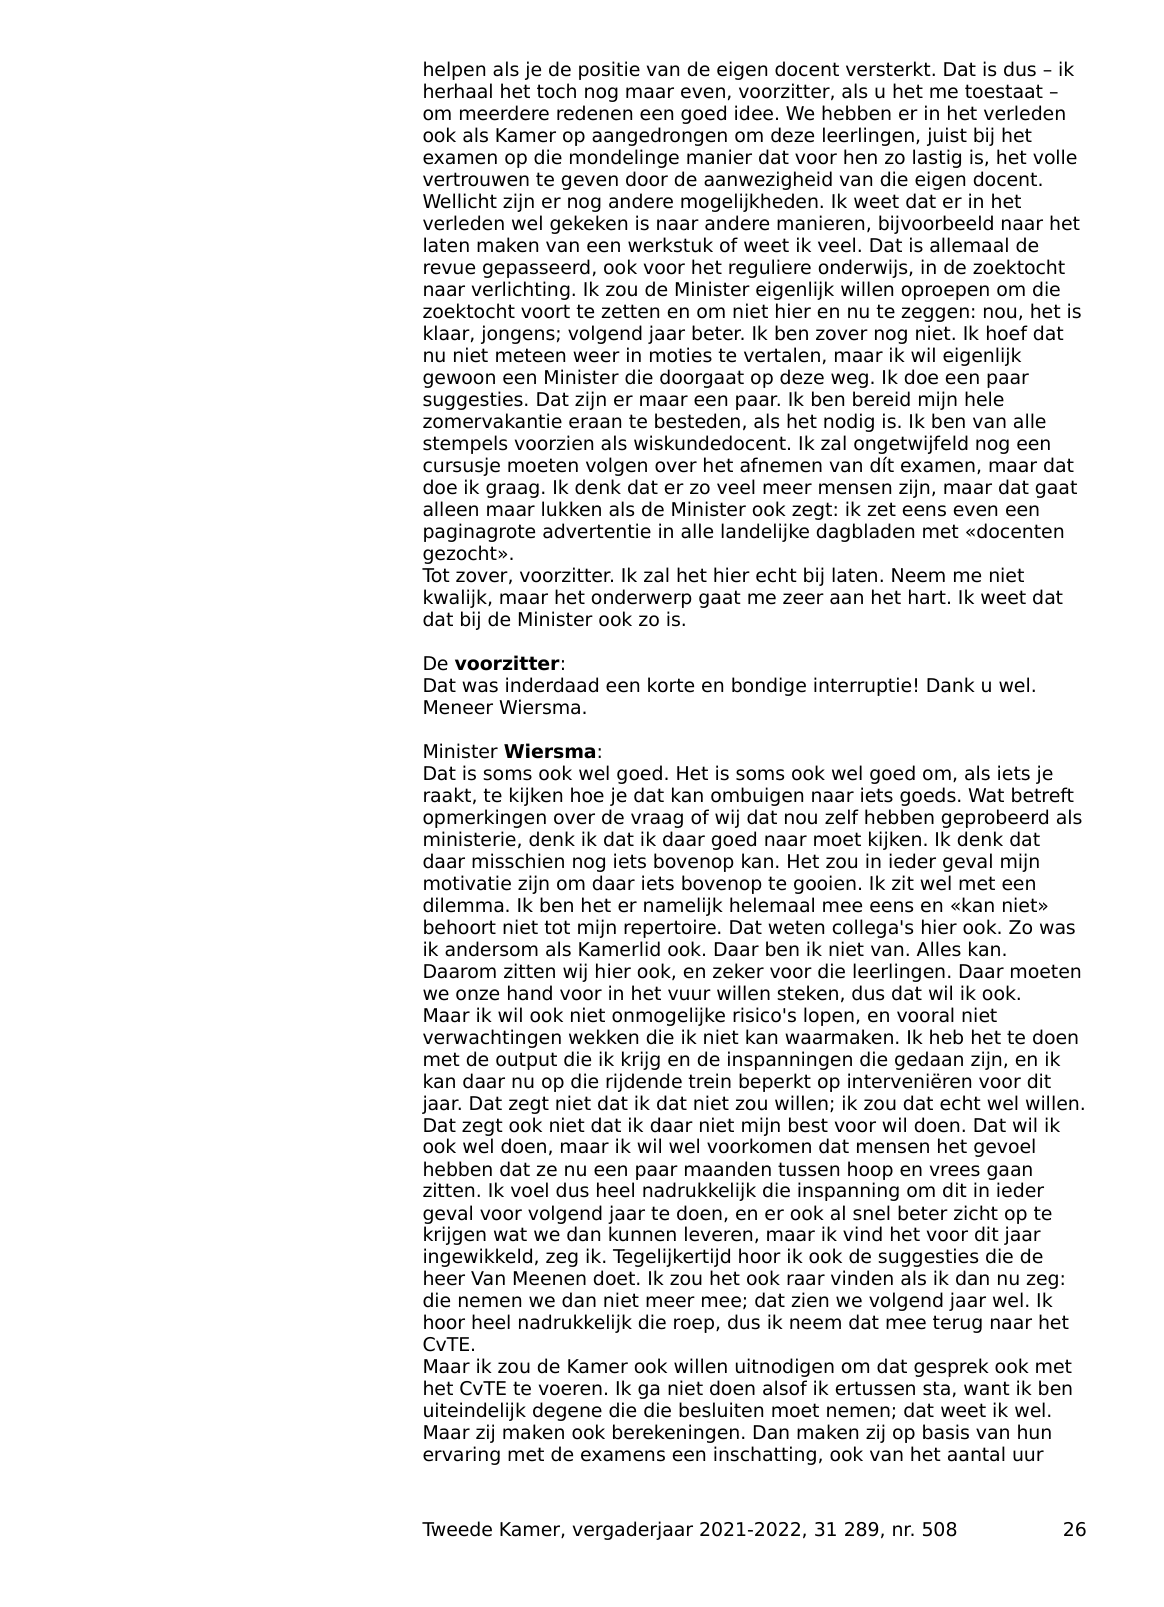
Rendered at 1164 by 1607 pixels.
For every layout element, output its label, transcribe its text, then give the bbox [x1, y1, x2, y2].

text Dat was inderdaad een korte en bondige interruptie! Dank u wel. Meneer Wiersma. [422, 675, 1087, 719]
text Dat is soms ook wel goed. Het is soms ook wel goed om, als iets je raakt, te kijken hoe je dat kan ombuigen naar iets goeds. Wat betreft opmerkingen over de vraag of wij dat nou zelf hebben geprobeerd als ministerie, denk ik dat ik daar goed naar moet kijken. Ik denk dat daar misschien nog iets bovenop kan. Het zou in ieder geval mijn motivatie zijn om daar iets bovenop te gooien. Ik zit wel met een dilemma. Ik ben het er namelijk helemaal mee eens en «kan niet» behoort niet tot mijn repertoire. Dat weten collega's hier ook. Zo was ik andersom als Kamerlid ook. Daar ben ik niet van. Alles kan. Daarom zitten wij hier ook, en zeker voor die leerlingen. Daar moeten we onze hand voor in het vuur willen steken, dus dat wil ik ook. [422, 763, 1087, 1004]
text De voorzitter: [422, 653, 1087, 675]
text Tot zover, voorzitter. Ik zal het hier echt bij laten. Neem me niet kwalijk, maar het onderwerp gaat me zeer aan het hart. Ik weet dat dat bij de Minister ook zo is. [422, 564, 1087, 631]
text Wellicht zijn er nog andere mogelijkheden. Ik weet dat er in het verleden wel gekeken is naar andere manieren, bijvoorbeeld naar het laten maken van een werkstuk of weet ik veel. Dat is allemaal de revue gepasseerd, ook voor het reguliere onderwijs, in de zoektocht naar verlichting. Ik zou de Minister eigenlijk willen oproepen om die zoektocht voort te zetten en om niet hier en nu te zeggen: nou, het is klaar, jongens; volgend jaar beter. Ik ben zover nog niet. Ik hoef dat nu niet meteen weer in moties te vertalen, maar ik wil eigenlijk gewoon een Minister die doorgaat op deze weg. Ik doe een paar suggesties. Dat zijn er maar een paar. Ik ben bereid mijn hele zomervakantie eraan te besteden, als het nodig is. Ik ben van alle stempels voorzien als wiskundedocent. Ik zal ongetwijfeld nog een cursusje moeten volgen over het afnemen van dít examen, maar dat doe ik graag. Ik denk dat er zo veel meer mensen zijn, maar dat gaat alleen maar lukken als de Minister ook zegt: ik zet eens even een paginagrote advertentie in alle landelijke dagbladen met «docenten gezocht». [422, 191, 1087, 564]
text Maar ik wil ook niet onmogelijke risico's lopen, en vooral niet verwachtingen wekken die ik niet kan waarmaken. Ik heb het te doen met de output die ik krijg en de inspanningen die gedaan zijn, en ik kan daar nu op die rijdende trein beperkt op interveniëren voor dit jaar. Dat zegt niet dat ik dat niet zou willen; ik zou dat echt wel willen. Dat zegt ook niet dat ik daar niet mijn best voor wil doen. Dat wil ik ook wel doen, maar ik wil wel voorkomen dat mensen het gevoel hebben dat ze nu een paar maanden tussen hoop en vrees gaan zitten. Ik voel dus heel nadrukkelijk die inspanning om dit in ieder geval voor volgend jaar te doen, en er ook al snel beter zicht op te krijgen wat we dan kunnen leveren, maar ik vind het voor dit jaar ingewikkeld, zeg ik. Tegelijkertijd hoor ik ook de suggesties die de heer Van Meenen doet. Ik zou het ook raar vinden als ik dan nu zeg: die nemen we dan niet meer mee; dat zien we volgend jaar wel. Ik hoor heel nadrukkelijk die roep, dus ik neem dat mee terug naar het CvTE. [422, 1004, 1087, 1356]
text helpen als je de positie van de eigen docent versterkt. Dat is dus – ik herhaal het toch nog maar even, voorzitter, als u het me toestaat – om meerdere redenen een goed idee. We hebben er in het verleden ook als Kamer op aangedrongen om deze leerlingen, juist bij het examen op die mondelinge manier dat voor hen zo lastig is, het volle vertrouwen te geven door de aanwezigheid van die eigen docent. [422, 59, 1087, 191]
text Minister Wiersma: [422, 741, 1087, 763]
text Maar ik zou de Kamer ook willen uitnodigen om dat gesprek ook met het CvTE te voeren. Ik ga niet doen alsof ik ertussen sta, want ik ben uiteindelijk degene die die besluiten moet nemen; dat weet ik wel. Maar zij maken ook berekeningen. Dan maken zij op basis van hun ervaring met de examens een inschatting, ook van het aantal uur [422, 1356, 1087, 1466]
